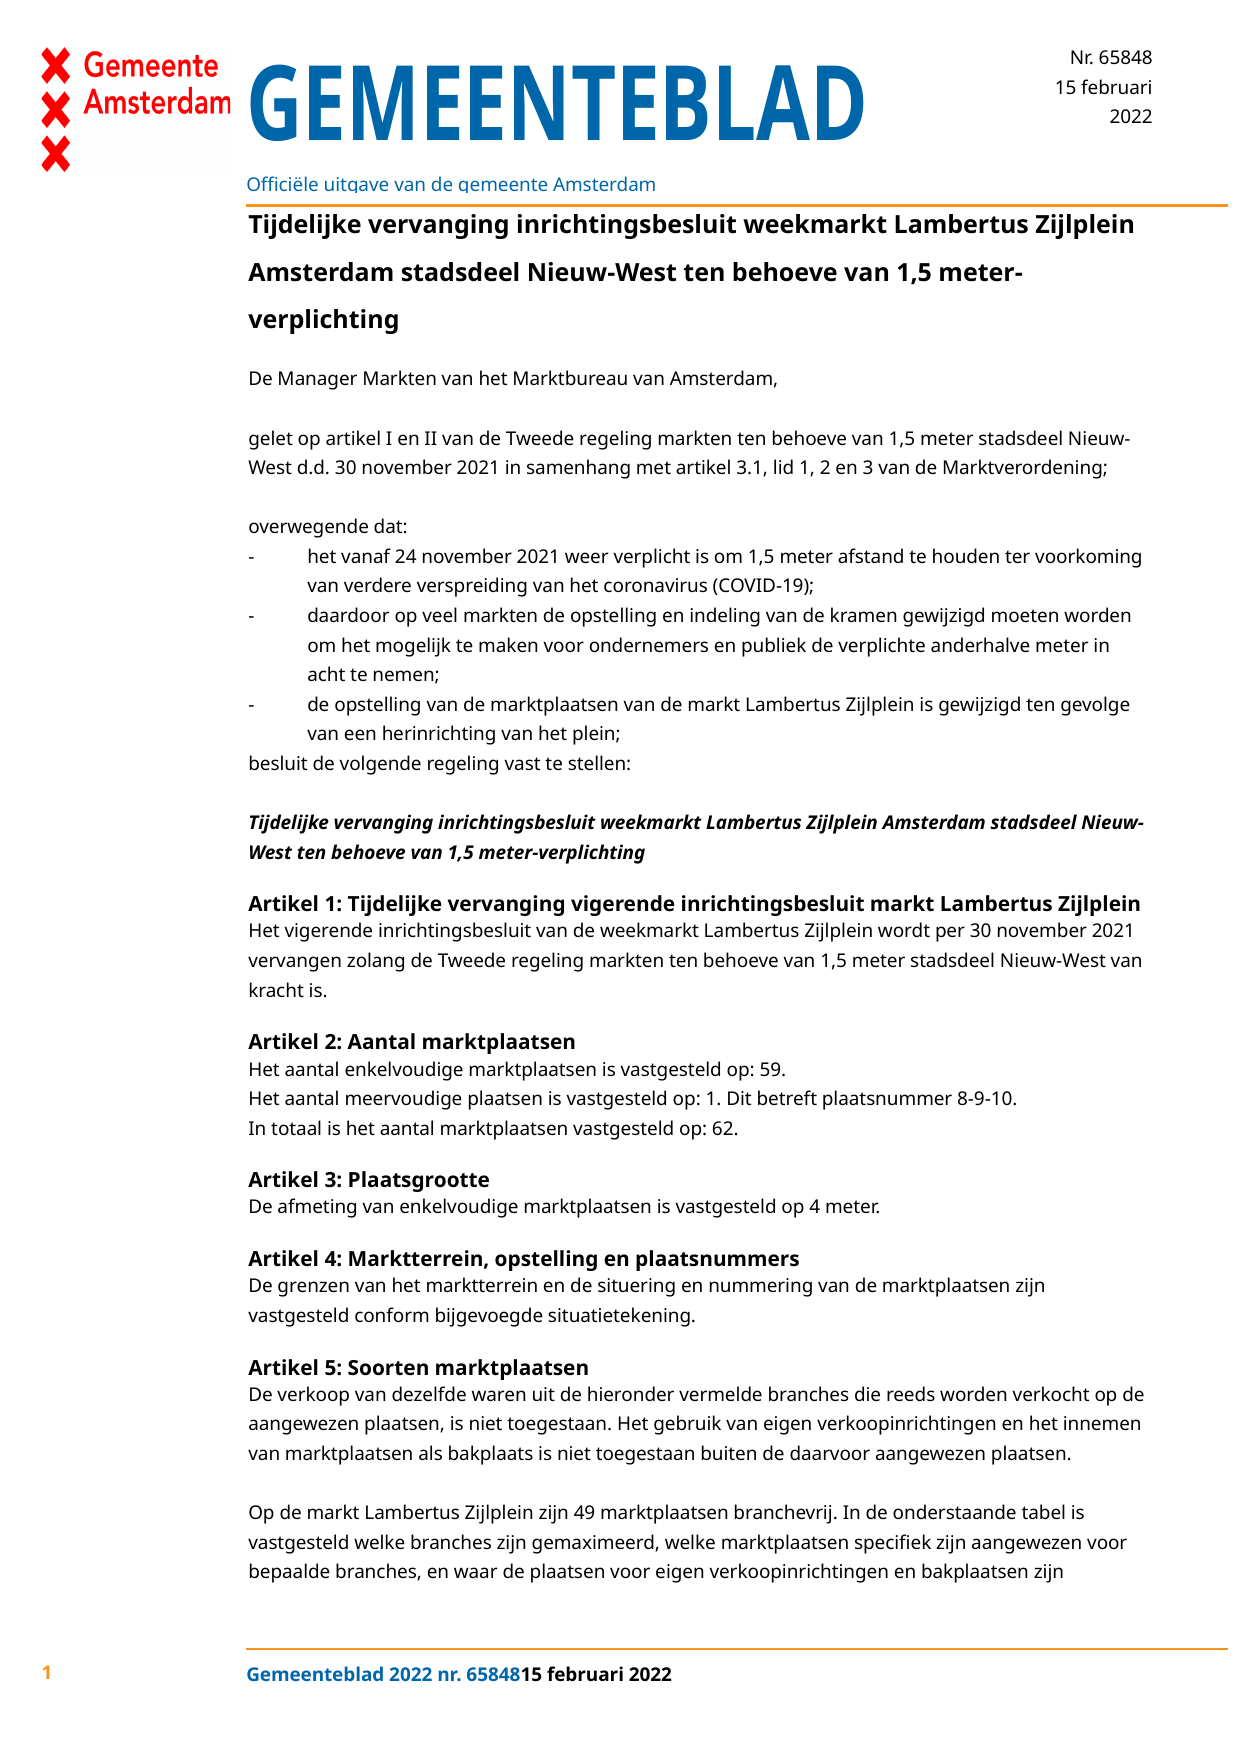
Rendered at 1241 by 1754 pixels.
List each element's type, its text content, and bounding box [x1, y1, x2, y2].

text Op de markt Lambertus Zijlplein zijn 49 marktplaatsen branchevrij. In de onderstaande tabel is vastgesteld welke branches zijn gemaximeerd, welke marktplaatsen specifiek zijn aangewezen voor bepaalde branches, en waar de plaatsen voor eigen verkoopinrichtingen en bakplaatsen zijn [248, 1499, 1152, 1584]
list het vanaf 24 november 2021 weer verplicht is om 1,5 meter afstand te houden ter voorkoming van verdere verspreiding van het coronavirus (COVID-19); [248, 543, 1152, 598]
text Artikel 4: Marktterrein, opstelling en plaatsnummers [248, 1244, 1152, 1273]
text Het aantal meervoudige plaatsen is vastgesteld op: 1. Dit betreft plaatsnummer 8-9-10. [248, 1085, 1152, 1111]
text Artikel 1: Tijdelijke vervanging vigerende inrichtingsbesluit markt Lambertus Zijlplein [248, 889, 1152, 918]
text overwegende dat: [248, 513, 1152, 539]
text Artikel 5: Soorten marktplaatsen [248, 1353, 1152, 1381]
text De Manager Markten van het Marktbureau van Amsterdam, [248, 366, 1152, 391]
text Artikel 3: Plaatsgrootte [248, 1165, 1152, 1194]
text De afmeting van enkelvoudige marktplaatsen is vastgesteld op 4 meter. [248, 1194, 1152, 1219]
text besluit de volgende regeling vast te stellen: [248, 750, 1152, 776]
text In totaal is het aantal marktplaatsen vastgesteld op: 62. [248, 1115, 1152, 1141]
text Het aantal enkelvoudige marktplaatsen is vastgesteld op: 59. [248, 1056, 1152, 1081]
text De grenzen van het marktterrein en de situering en nummering van de marktplaatsen zijn vastgesteld conform bijgevoegde situatietekening. [248, 1273, 1152, 1328]
text Tijdelijke vervanging inrichtingsbesluit weekmarkt Lambertus Zijlplein Amsterdam stadsdeel Nieuw-West ten behoeve van 1,5 meter-verplichting [248, 809, 1152, 864]
text De verkoop van dezelfde waren uit de hieronder vermelde branches die reeds worden verkocht op de aangewezen plaatsen, is niet toegestaan. Het gebruik van eigen verkoopinrichtingen en het innemen van marktplaatsen als bakplaats is niet toegestaan buiten de daarvoor aangewezen plaatsen. [248, 1381, 1152, 1466]
text Het vigerende inrichtingsbesluit van de weekmarkt Lambertus Zijlplein wordt per 30 november 2021 vervangen zolang de Tweede regeling markten ten behoeve van 1,5 meter stadsdeel Nieuw-West van kracht is. [248, 918, 1152, 1003]
list de opstelling van de marktplaatsen van de markt Lambertus Zijlplein is gewijzigd ten gevolge van een herinrichting van het plein; [248, 691, 1152, 746]
text Tijdelijke vervanging inrichtingsbesluit weekmarkt Lambertus Zijlplein Amsterdam stadsdeel Nieuw-West ten behoeve van 1,5 meter-verplichting [248, 207, 1152, 336]
picture [41, 47, 231, 172]
list daardoor op veel markten de opstelling en indeling van de kramen gewijzigd moeten worden om het mogelijk te maken voor ondernemers en publiek de verplichte anderhalve meter in acht te nemen; [248, 602, 1152, 687]
text gelet op artikel I en II van de Tweede regeling markten ten behoeve van 1,5 meter stadsdeel Nieuw-West d.d. 30 november 2021 in samenhang met artikel 3.1, lid 1, 2 en 3 van de Marktverordening; [248, 425, 1152, 480]
text Artikel 2: Aantal marktplaatsen [248, 1027, 1152, 1056]
